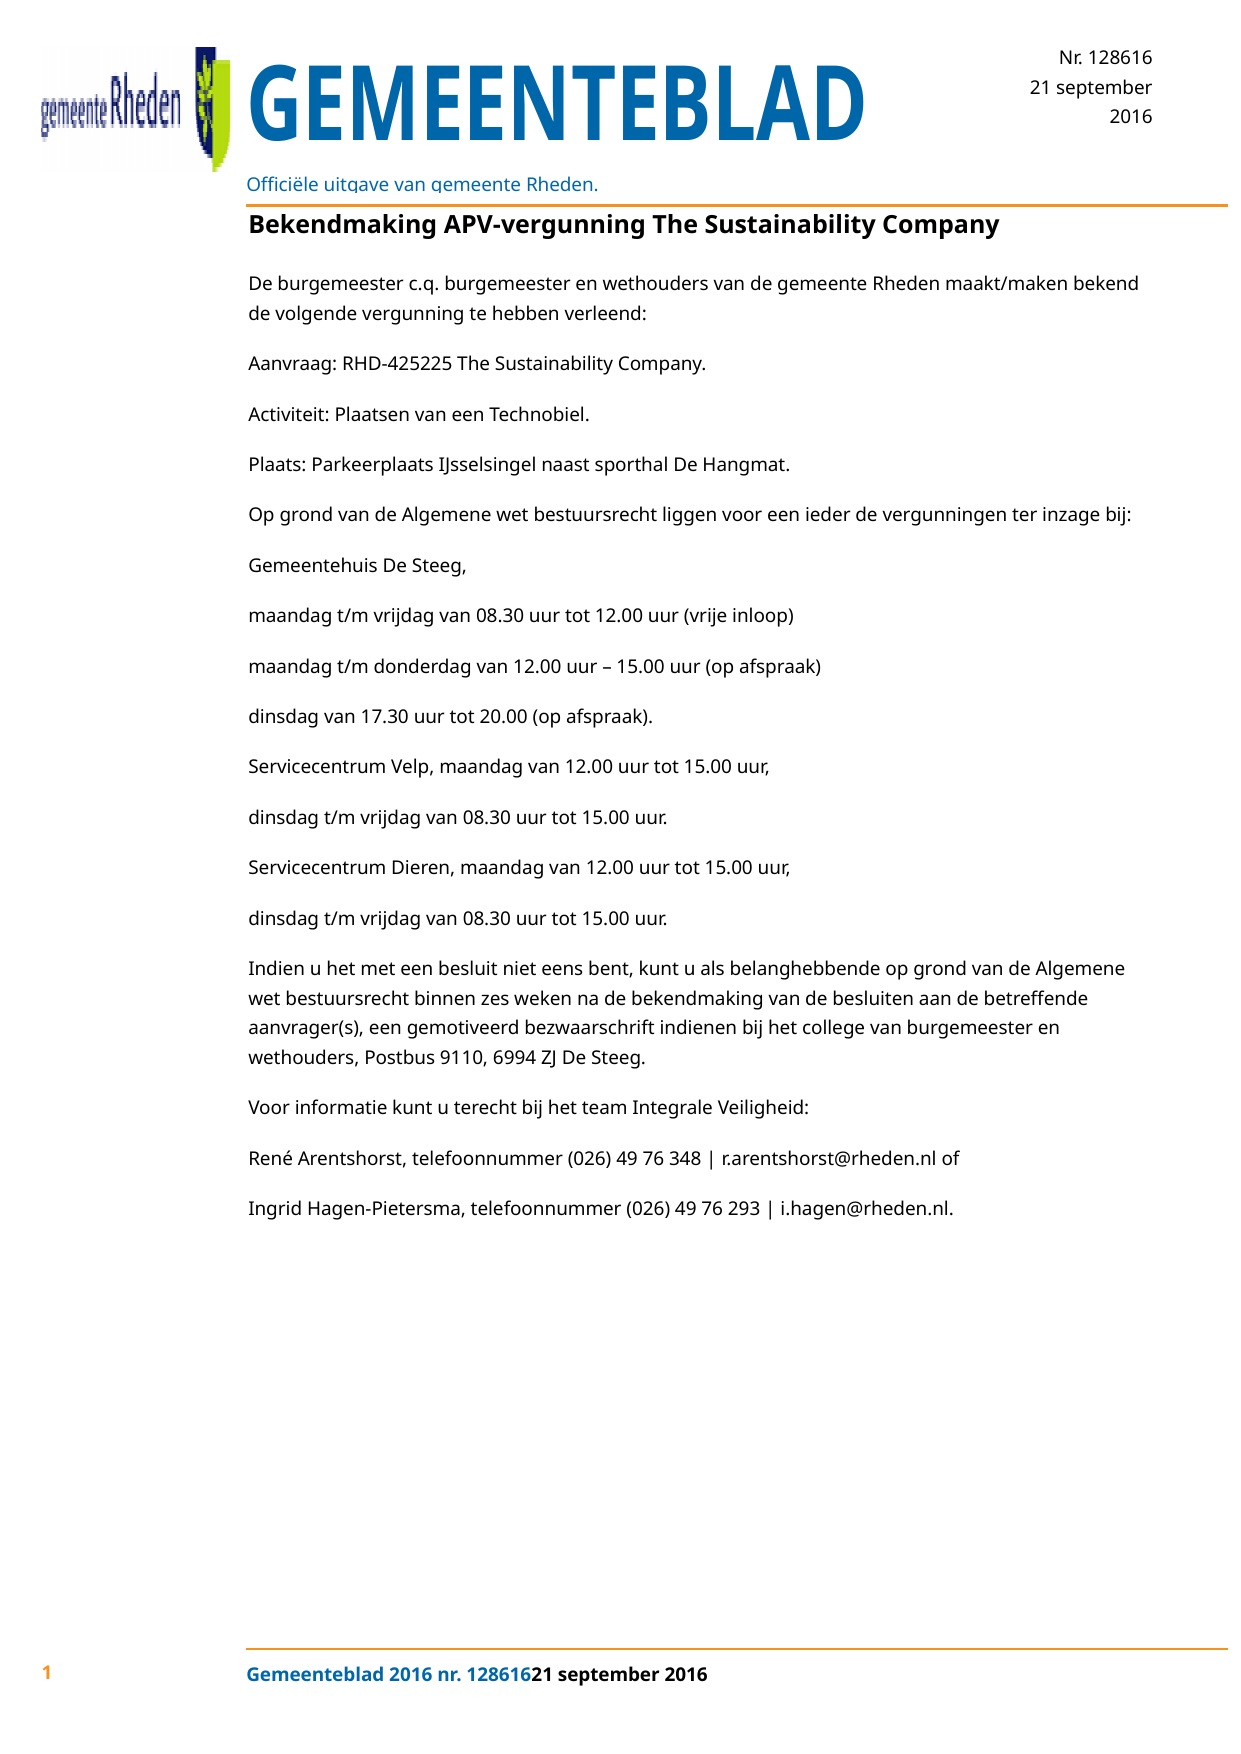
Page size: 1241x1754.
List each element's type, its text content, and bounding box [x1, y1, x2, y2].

text dinsdag t/m vrijdag van 08.30 uur tot 15.00 uur. [248, 905, 1152, 931]
text Gemeentehuis De Steeg, [248, 552, 1152, 578]
text Servicecentrum Velp, maandag van 12.00 uur tot 15.00 uur, [248, 754, 1152, 779]
text Indien u het met een besluit niet eens bent, kunt u als belanghebbende op grond van de Algemene wet bestuursrecht binnen zes weken na de bekendmaking van de besluiten aan de betreffende aanvrager(s), een gemotiveerd bezwaarschrift indienen bij het college van burgemeester en wethouders, Postbus 9110, 6994 ZJ De Steeg. [248, 955, 1152, 1070]
text René Arentshorst, telefoonnummer (026) 49 76 348 | r.arentshorst@rheden.nl of [248, 1145, 1152, 1171]
text Op grond van de Algemene wet bestuursrecht liggen voor een ieder de vergunningen ter inzage bij: [248, 502, 1152, 527]
text maandag t/m donderdag van 12.00 uur – 15.00 uur (op afspraak) [248, 653, 1152, 678]
text Servicecentrum Dieren, maandag van 12.00 uur tot 15.00 uur, [248, 854, 1152, 880]
text dinsdag t/m vrijdag van 08.30 uur tot 15.00 uur. [248, 804, 1152, 830]
text Aanvraag: RHD-425225 The Sustainability Company. [248, 350, 1152, 376]
text Voor informatie kunt u terecht bij het team Integrale Veiligheid: [248, 1094, 1152, 1120]
text Bekendmaking APV-vergunning The Sustainability Company [248, 207, 1152, 241]
text maandag t/m vrijdag van 08.30 uur tot 12.00 uur (vrije inloop) [248, 602, 1152, 628]
text dinsdag van 17.30 uur tot 20.00 (op afspraak). [248, 703, 1152, 729]
text Ingrid Hagen-Pietersma, telefoonnummer (026) 49 76 293 | i.hagen@rheden.nl. [248, 1195, 1152, 1221]
picture [41, 47, 231, 172]
text Activiteit: Plaatsen van een Technobiel. [248, 401, 1152, 426]
text Plaats: Parkeerplaats IJsselsingel naast sporthal De Hangmat. [248, 451, 1152, 477]
text De burgemeester c.q. burgemeester en wethouders van de gemeente Rheden maakt/maken bekend de volgende vergunning te hebben verleend: [248, 270, 1152, 326]
